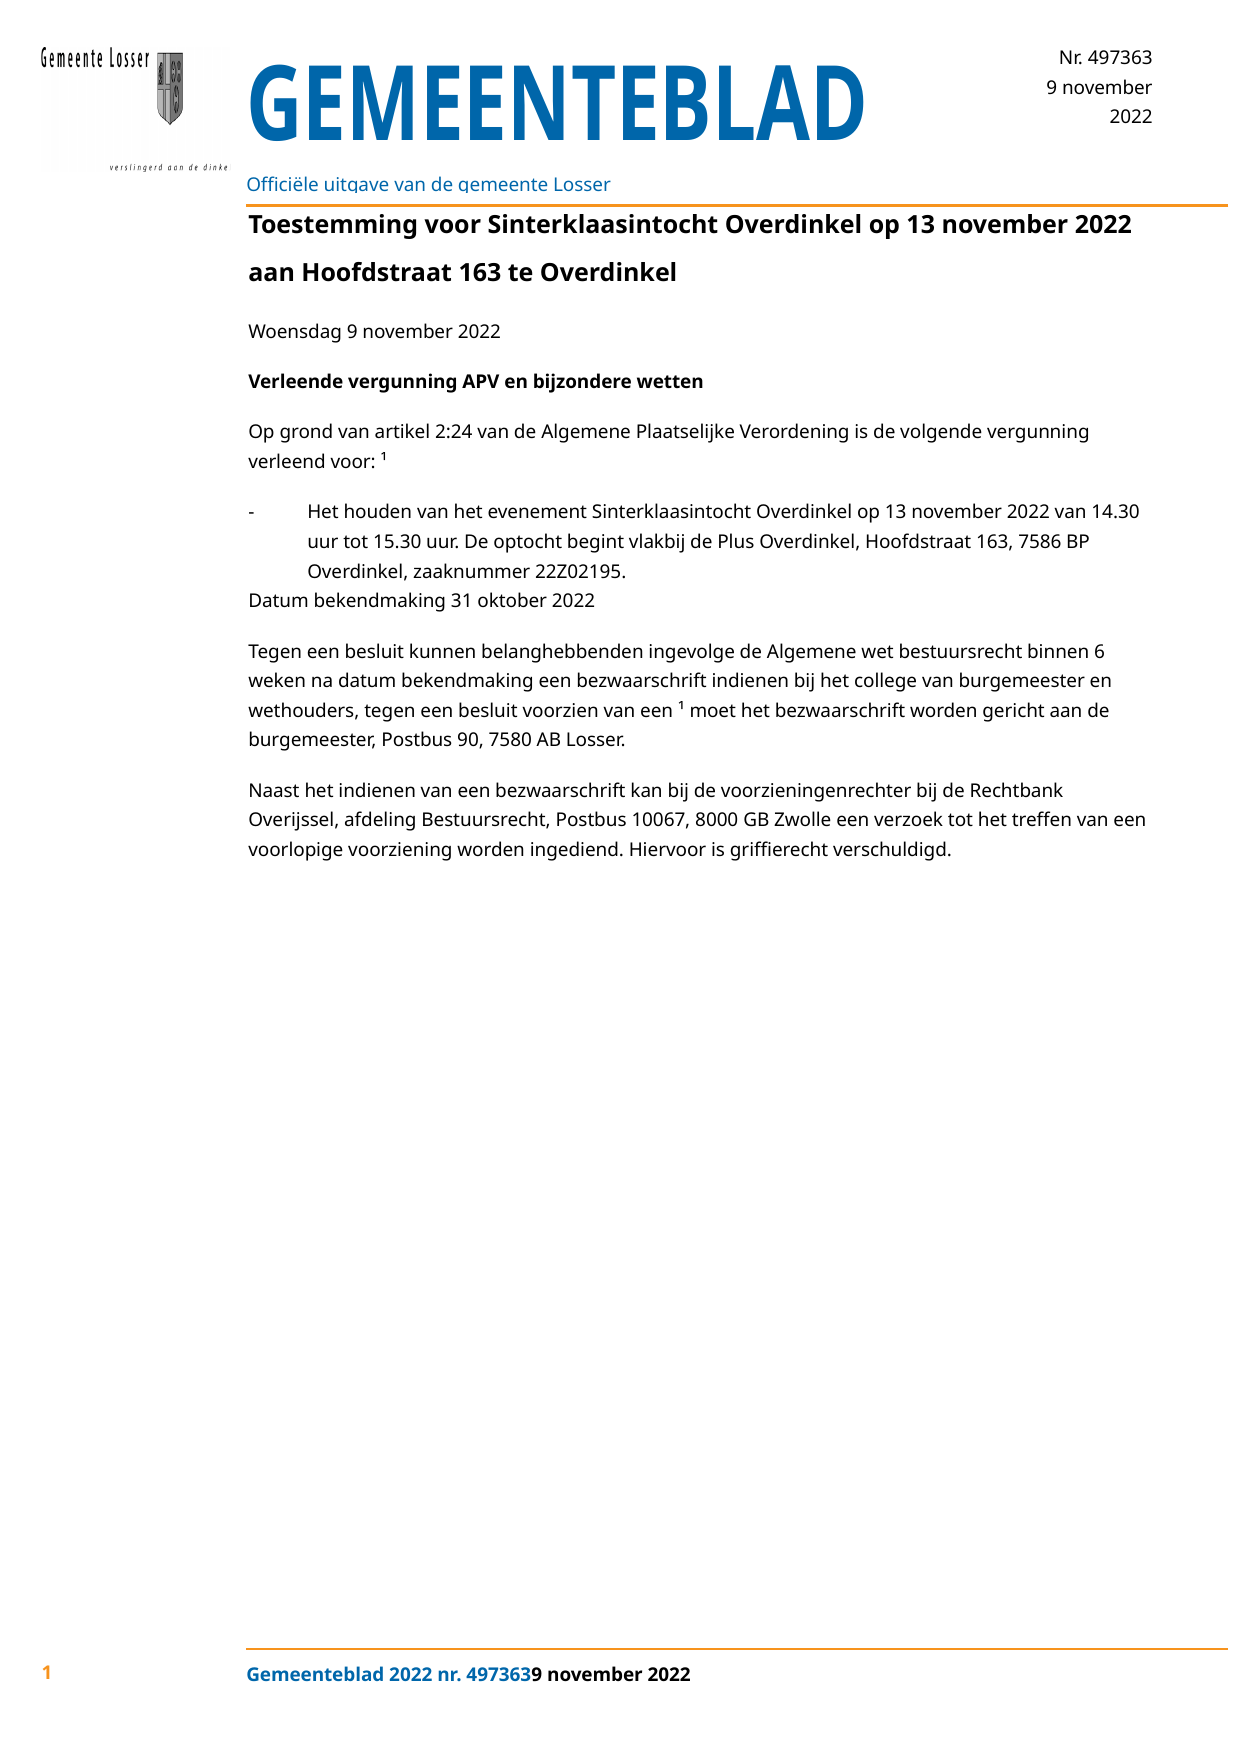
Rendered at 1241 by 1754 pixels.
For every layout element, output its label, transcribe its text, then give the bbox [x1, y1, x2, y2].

text Datum bekendmaking 31 oktober 2022 [248, 587, 1152, 613]
text Toestemming voor Sinterklaasintocht Overdinkel op 13 november 2022 aan Hoofdstraat 163 te Overdinkel [248, 207, 1152, 288]
picture [41, 47, 231, 172]
text Naast het indienen van een bezwaarschrift kan bij de voorzieningenrechter bij de Rechtbank Overijssel, afdeling Bestuursrecht, Postbus 10067, 8000 GB Zwolle een verzoek tot het treffen van een voorlopige voorziening worden ingediend. Hiervoor is griffierecht verschuldigd. [248, 777, 1152, 862]
text Verleende vergunning APV en bijzondere wetten [248, 368, 1152, 394]
text Op grond van artikel 2:24 van de Algemene Plaatselijke Verordening is de volgende vergunning verleend voor: ¹ [248, 419, 1152, 474]
list Het houden van het evenement Sinterklaasintocht Overdinkel op 13 november 2022 van 14.30 uur tot 15.30 uur. De optocht begint vlakbij de Plus Overdinkel, Hoofdstraat 163, 7586 BP Overdinkel, zaaknummer 22Z02195. [248, 499, 1152, 584]
text Woensdag 9 november 2022 [248, 318, 1152, 344]
text Tegen een besluit kunnen belanghebbenden ingevolge de Algemene wet bestuursrecht binnen 6 weken na datum bekendmaking een bezwaarschrift indienen bij het college van burgemeester en wethouders, tegen een besluit voorzien van een ¹ moet het bezwaarschrift worden gericht aan de burgemeester, Postbus 90, 7580 AB Losser. [248, 638, 1152, 752]
